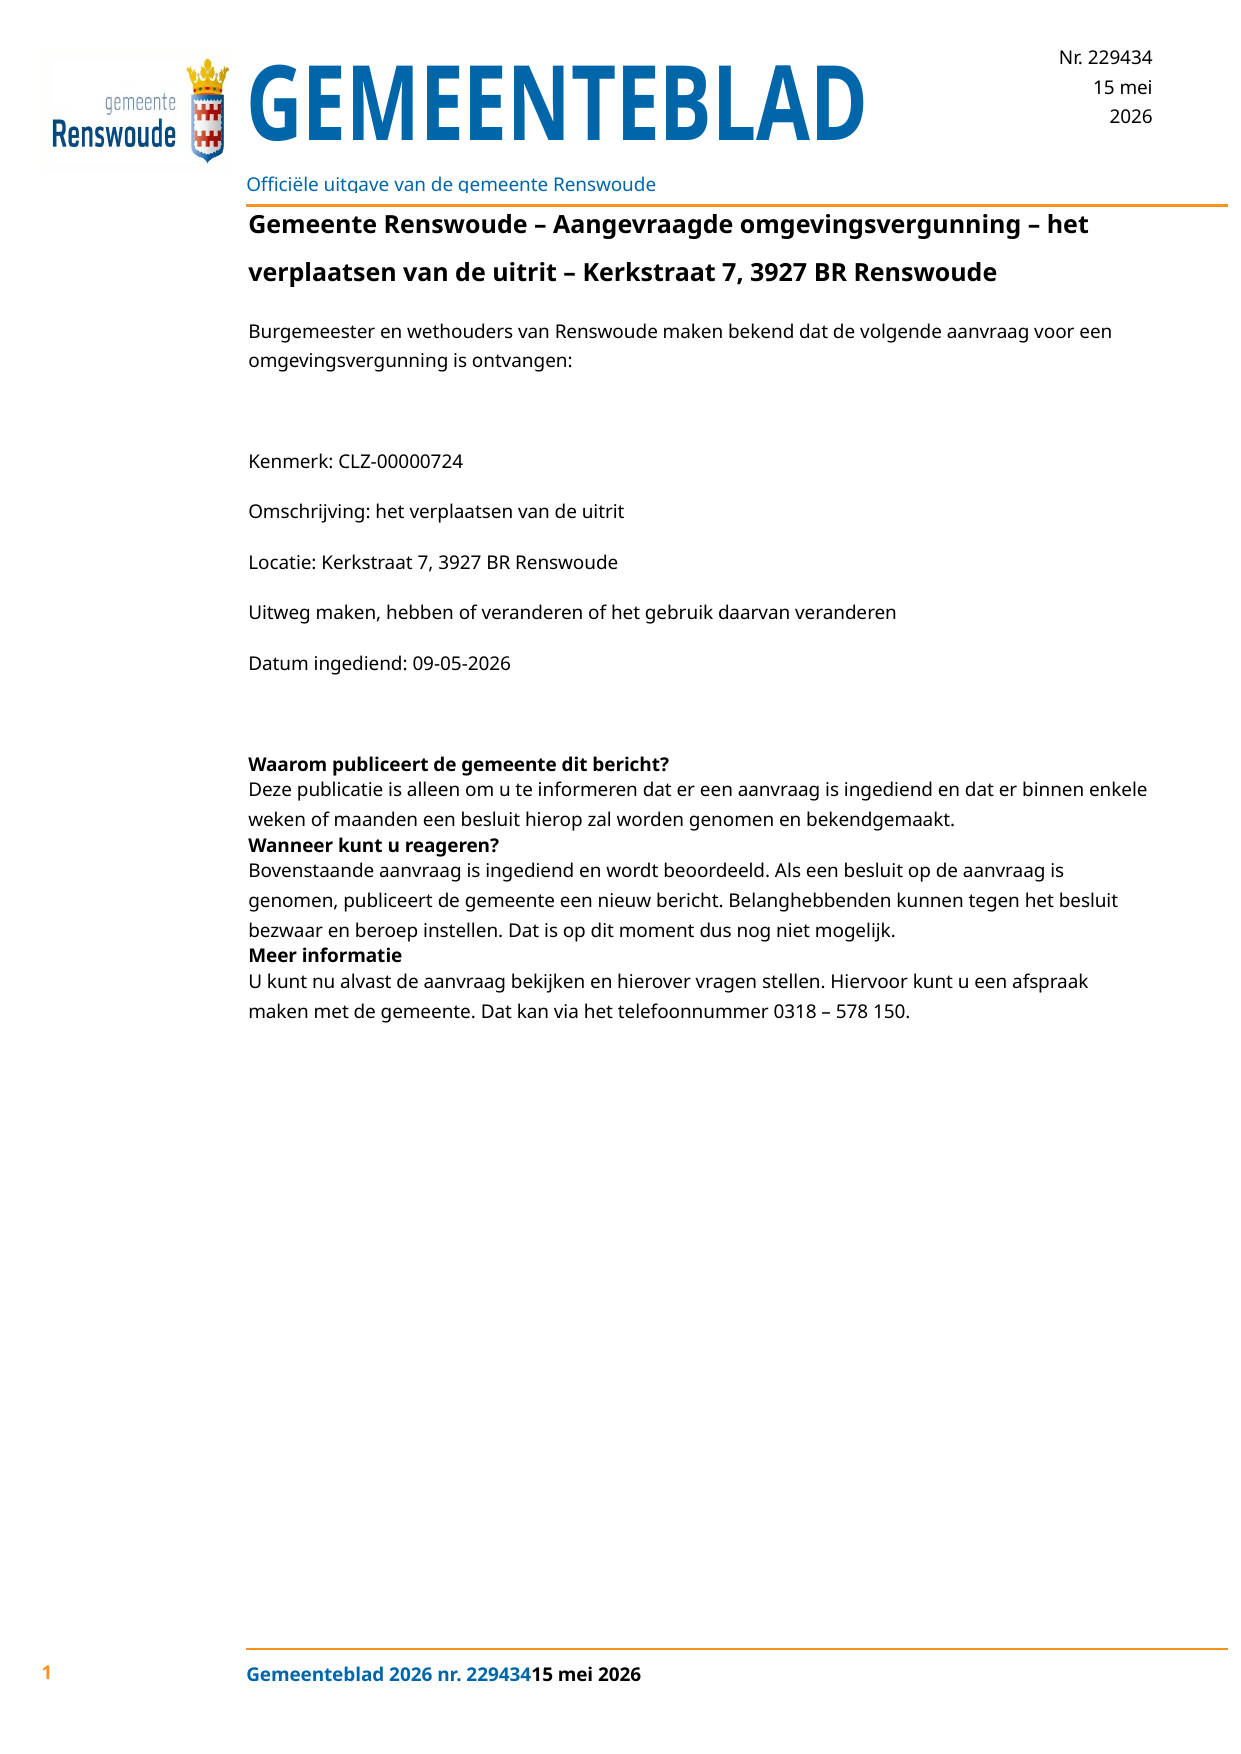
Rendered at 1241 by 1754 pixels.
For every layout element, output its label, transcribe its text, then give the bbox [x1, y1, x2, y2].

text Omschrijving: het verplaatsen van de uitrit [248, 499, 1152, 524]
picture [41, 47, 231, 172]
table_cell Meer informatie [248, 943, 1152, 968]
text Kenmerk: CLZ-00000724 [248, 448, 1152, 474]
text Datum ingediend: 09-05-2026 [248, 650, 1152, 676]
text Gemeente Renswoude – Aangevraagde omgevingsvergunning – het verplaatsen van de uitrit – Kerkstraat 7, 3927 BR Renswoude [248, 207, 1152, 288]
text Burgemeester en wethouders van Renswoude maken bekend dat de volgende aanvraag voor een omgevingsvergunning is ontvangen: [248, 318, 1152, 373]
table_cell U kunt nu alvast de aanvraag bekijken en hierover vragen stellen. Hiervoor kunt u een afspraak maken met de gemeente. Dat kan via het telefoonnummer 0318 – 578 150. [248, 968, 1152, 1024]
table_cell Deze publicatie is alleen om u te informeren dat er een aanvraag is ingediend en dat er binnen enkele weken of maanden een besluit hierop zal worden genomen en bekendgemaakt. [248, 777, 1152, 832]
text Uitweg maken, hebben of veranderen of het gebruik daarvan veranderen [248, 599, 1152, 625]
text Locatie: Kerkstraat 7, 3927 BR Renswoude [248, 549, 1152, 575]
table_cell Bovenstaande aanvraag is ingediend en wordt beoordeeld. Als een besluit op de aanvraag is genomen, publiceert de gemeente een nieuw bericht. Belanghebbenden kunnen tegen het besluit bezwaar en beroep instellen. Dat is op dit moment dus nog niet mogelijk. [248, 858, 1152, 943]
table_cell Wanneer kunt u reageren? [248, 832, 1152, 858]
table_header Waarom publiceert de gemeente dit bericht? [248, 751, 1152, 777]
